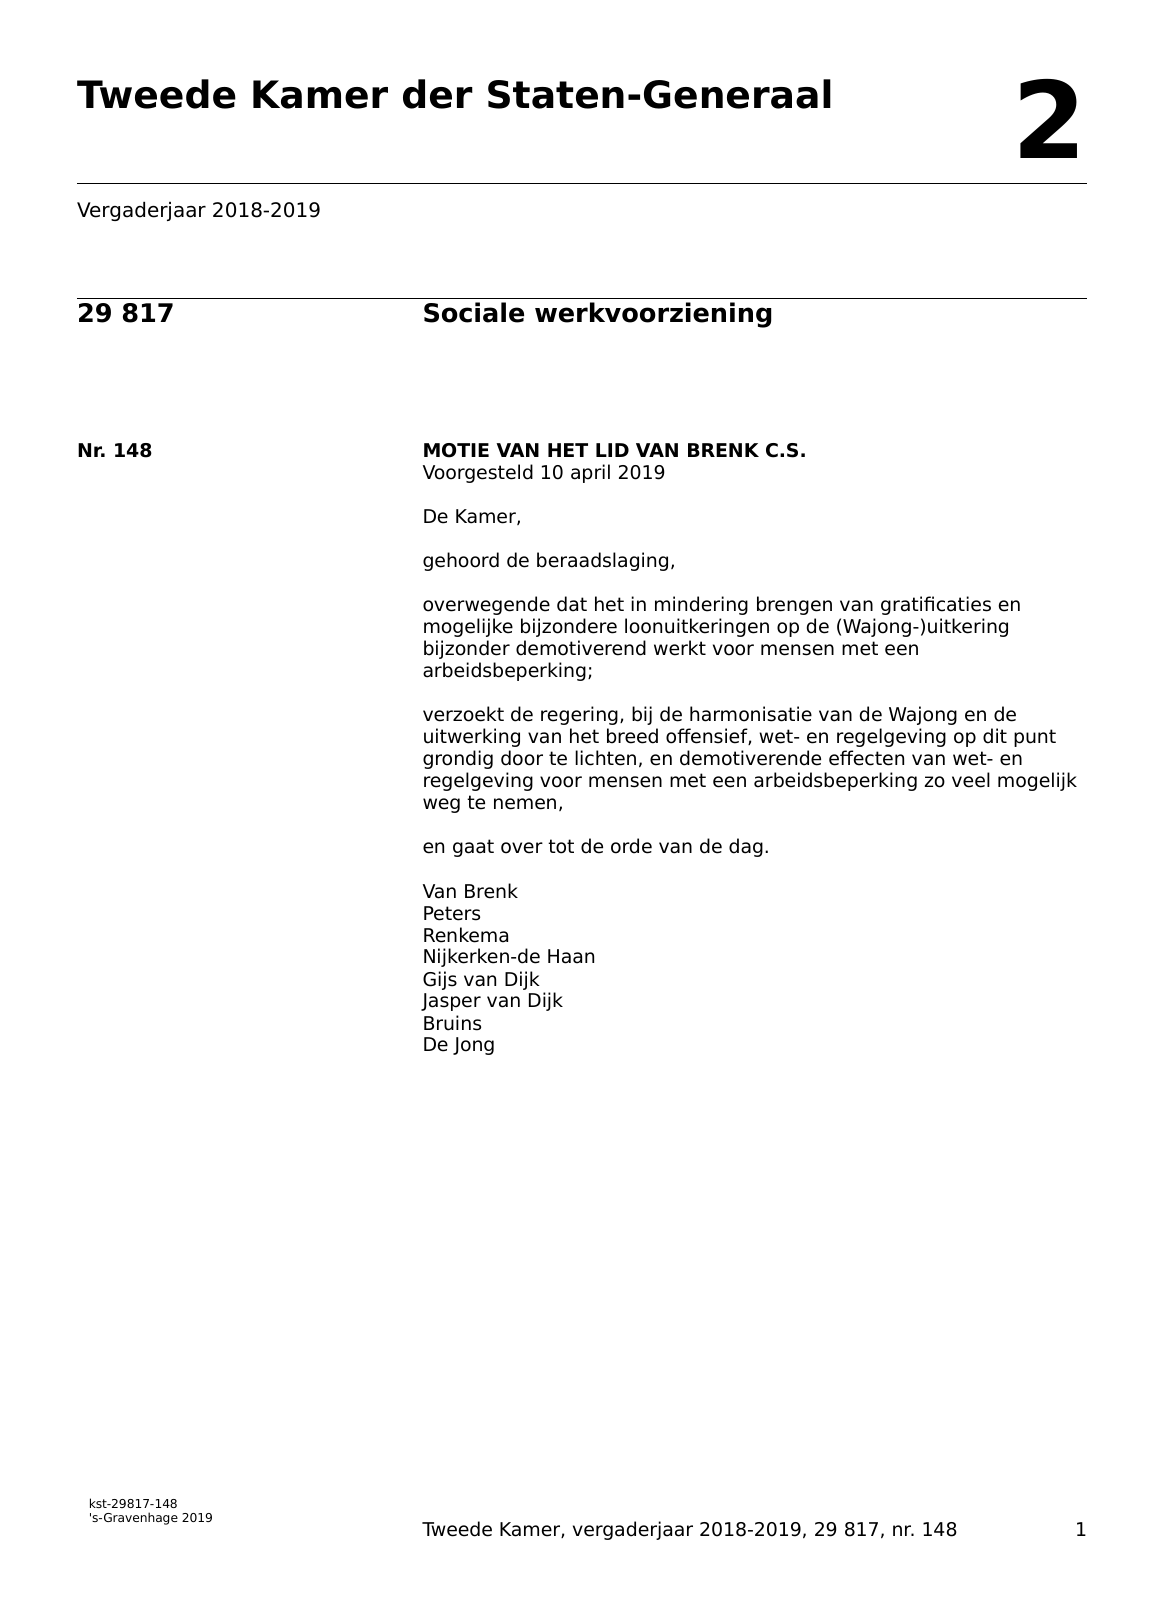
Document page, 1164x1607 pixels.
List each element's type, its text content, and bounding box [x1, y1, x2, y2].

text Jasper van Dijk [422, 990, 1087, 1012]
subtitle Nr. 148 MOTIE VAN HET LID VAN BRENK C.S. [77, 440, 1087, 462]
text kst-29817-148 [88, 1497, 323, 1511]
text en gaat over tot de orde van de dag. [422, 836, 1087, 858]
text gehoord de beraadslaging, [422, 550, 1087, 572]
table_header Tweede Kamer der Staten-Generaal [77, 59, 886, 183]
text Voorgesteld 10 april 2019 [422, 462, 1087, 484]
text Bruins [422, 1012, 1087, 1034]
text 's-Gravenhage 2019 [88, 1511, 323, 1525]
text De Jong [422, 1034, 1087, 1056]
table_header 2 [886, 59, 1087, 183]
text Peters [422, 902, 1087, 924]
table_cell Vergaderjaar 2018-2019 [77, 184, 1087, 298]
text Van Brenk [422, 881, 1087, 902]
text Gijs van Dijk [422, 968, 1087, 990]
text De Kamer, [422, 506, 1087, 528]
text overwegende dat het in mindering brengen van gratificaties en mogelijke bijzondere loonuitkeringen op de (Wajong-)uitkering bijzonder demotiverend werkt voor mensen met een arbeidsbeperking; [422, 594, 1087, 682]
text verzoekt de regering, bij de harmonisatie van de Wajong en de uitwerking van het breed offensief, wet- en regelgeving op dit punt grondig door te lichten, en demotiverende effecten van wet- en regelgeving voor mensen met een arbeidsbeperking zo veel mogelijk weg te nemen, [422, 704, 1087, 814]
text Renkema [422, 924, 1087, 946]
text Nijkerken-de Haan [422, 946, 1087, 968]
subtitle 29 817 Sociale werkvoorziening [77, 299, 1087, 329]
